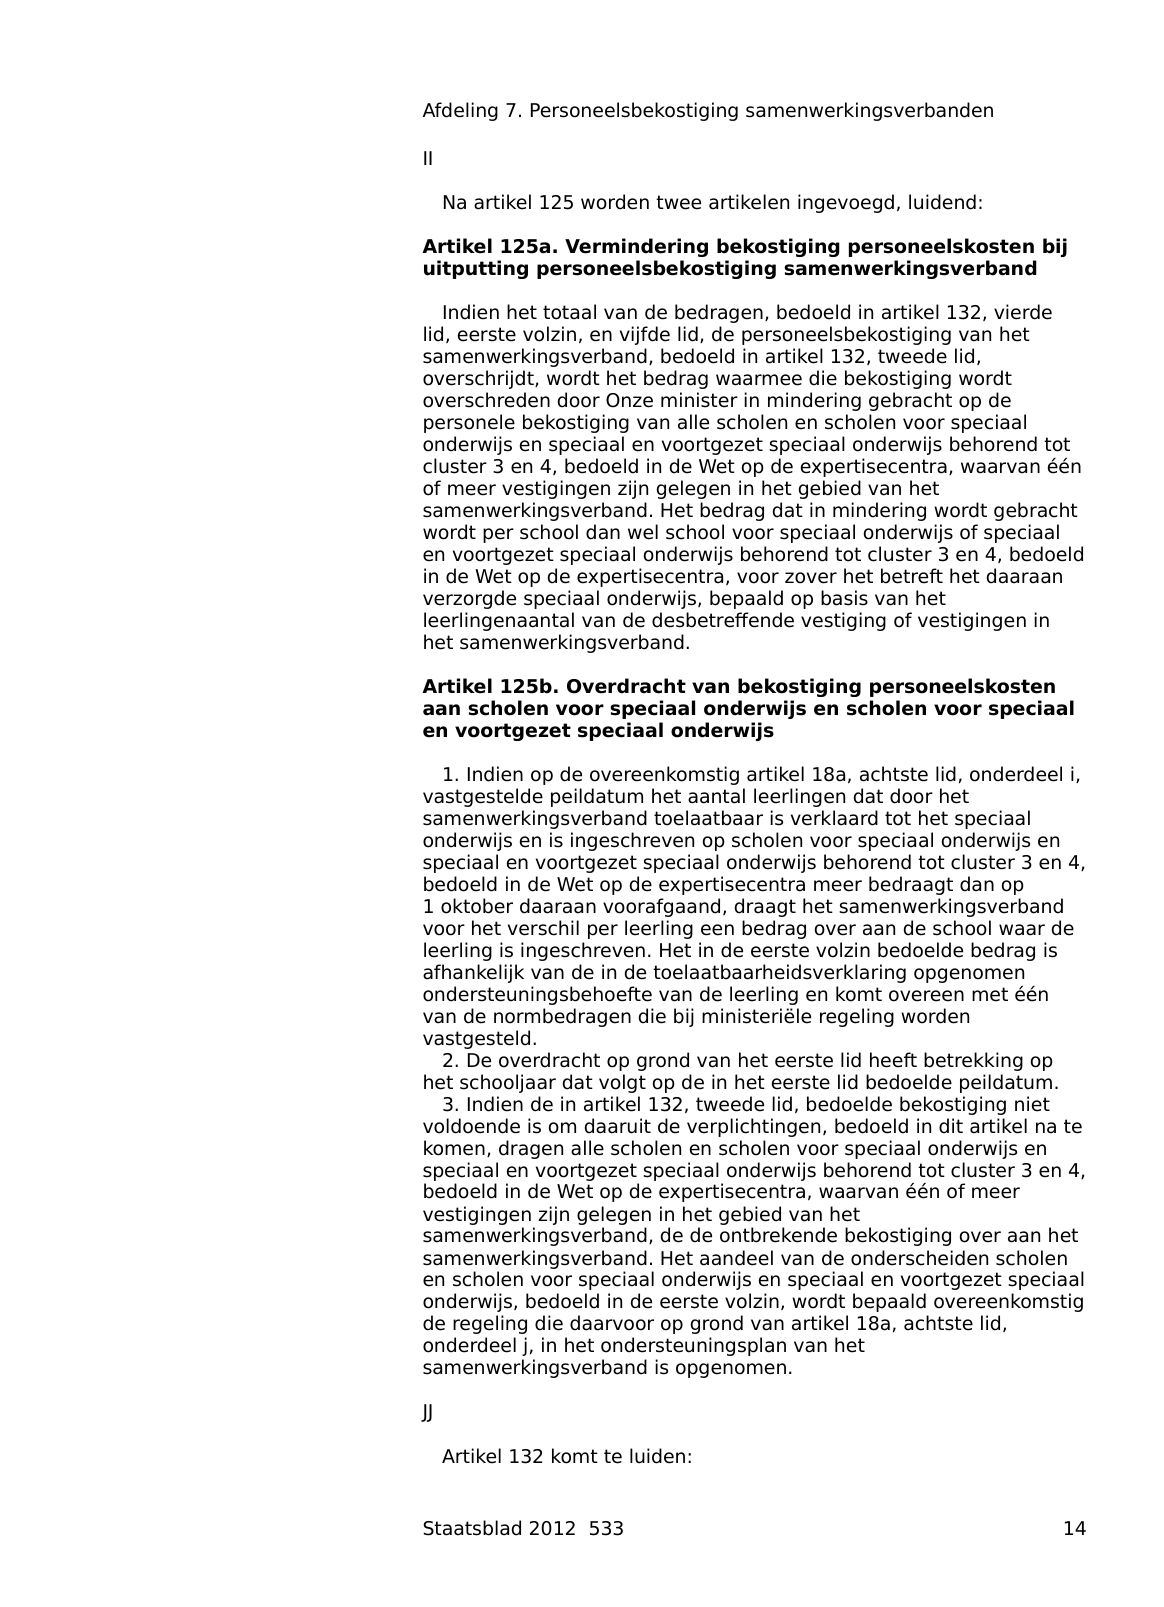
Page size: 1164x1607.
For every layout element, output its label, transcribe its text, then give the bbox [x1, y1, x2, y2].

subtitle Artikel 125b. Overdracht van bekostiging personeelskosten aan scholen voor speciaal onderwijs en scholen voor speciaal en voortgezet speciaal onderwijs [422, 676, 1087, 742]
text 1. Indien op de overeenkomstig artikel 18a, achtste lid, onderdeel i, vastgestelde peildatum het aantal leerlingen dat door het samenwerkingsverband toelaatbaar is verklaard tot het speciaal onderwijs en is ingeschreven op scholen voor speciaal onderwijs en speciaal en voortgezet speciaal onderwijs behorend tot cluster 3 en 4, bedoeld in de Wet op de expertisecentra meer bedraagt dan op 1 oktober daaraan voorafgaand, draagt het samenwerkingsverband voor het verschil per leerling een bedrag over aan de school waar de leerling is ingeschreven. Het in de eerste volzin bedoelde bedrag is afhankelijk van de in de toelaatbaarheidsverklaring opgenomen ondersteuningsbehoefte van de leerling en komt overeen met één van de normbedragen die bij ministeriële regeling worden vastgesteld. [422, 764, 1087, 1049]
text Na artikel 125 worden twee artikelen ingevoegd, luidend: [422, 192, 1087, 213]
text II [422, 147, 1087, 169]
subtitle Artikel 125a. Vermindering bekostiging personeelskosten bij uitputting personeelsbekostiging samenwerkingsverband [422, 236, 1087, 280]
text JJ [422, 1401, 1087, 1423]
text 2. De overdracht op grond van het eerste lid heeft betrekking op het schooljaar dat volgt op de in het eerste lid bedoelde peildatum. [422, 1049, 1087, 1093]
text Artikel 132 komt te luiden: [422, 1446, 1087, 1468]
subtitle Afdeling 7. Personeelsbekostiging samenwerkingsverbanden [422, 100, 1087, 122]
text Indien het totaal van de bedragen, bedoeld in artikel 132, vierde lid, eerste volzin, en vijfde lid, de personeelsbekostiging van het samenwerkingsverband, bedoeld in artikel 132, tweede lid, overschrijdt, wordt het bedrag waarmee die bekostiging wordt overschreden door Onze minister in mindering gebracht op de personele bekostiging van alle scholen en scholen voor speciaal onderwijs en speciaal en voortgezet speciaal onderwijs behorend tot cluster 3 en 4, bedoeld in de Wet op de expertisecentra, waarvan één of meer vestigingen zijn gelegen in het gebied van het samenwerkingsverband. Het bedrag dat in mindering wordt gebracht wordt per school dan wel school voor speciaal onderwijs of speciaal en voortgezet speciaal onderwijs behorend tot cluster 3 en 4, bedoeld in de Wet op de expertisecentra, voor zover het betreft het daaraan verzorgde speciaal onderwijs, bepaald op basis van het leerlingenaantal van de desbetreffende vestiging of vestigingen in het samenwerkingsverband. [422, 302, 1087, 653]
text 3. Indien de in artikel 132, tweede lid, bedoelde bekostiging niet voldoende is om daaruit de verplichtingen, bedoeld in dit artikel na te komen, dragen alle scholen en scholen voor speciaal onderwijs en speciaal en voortgezet speciaal onderwijs behorend tot cluster 3 en 4, bedoeld in de Wet op de expertisecentra, waarvan één of meer vestigingen zijn gelegen in het gebied van het samenwerkingsverband, de de ontbrekende bekostiging over aan het samenwerkingsverband. Het aandeel van de onderscheiden scholen en scholen voor speciaal onderwijs en speciaal en voortgezet speciaal onderwijs, bedoeld in de eerste volzin, wordt bepaald overeenkomstig de regeling die daarvoor op grond van artikel 18a, achtste lid, onderdeel j, in het ondersteuningsplan van het samenwerkingsverband is opgenomen. [422, 1093, 1087, 1379]
